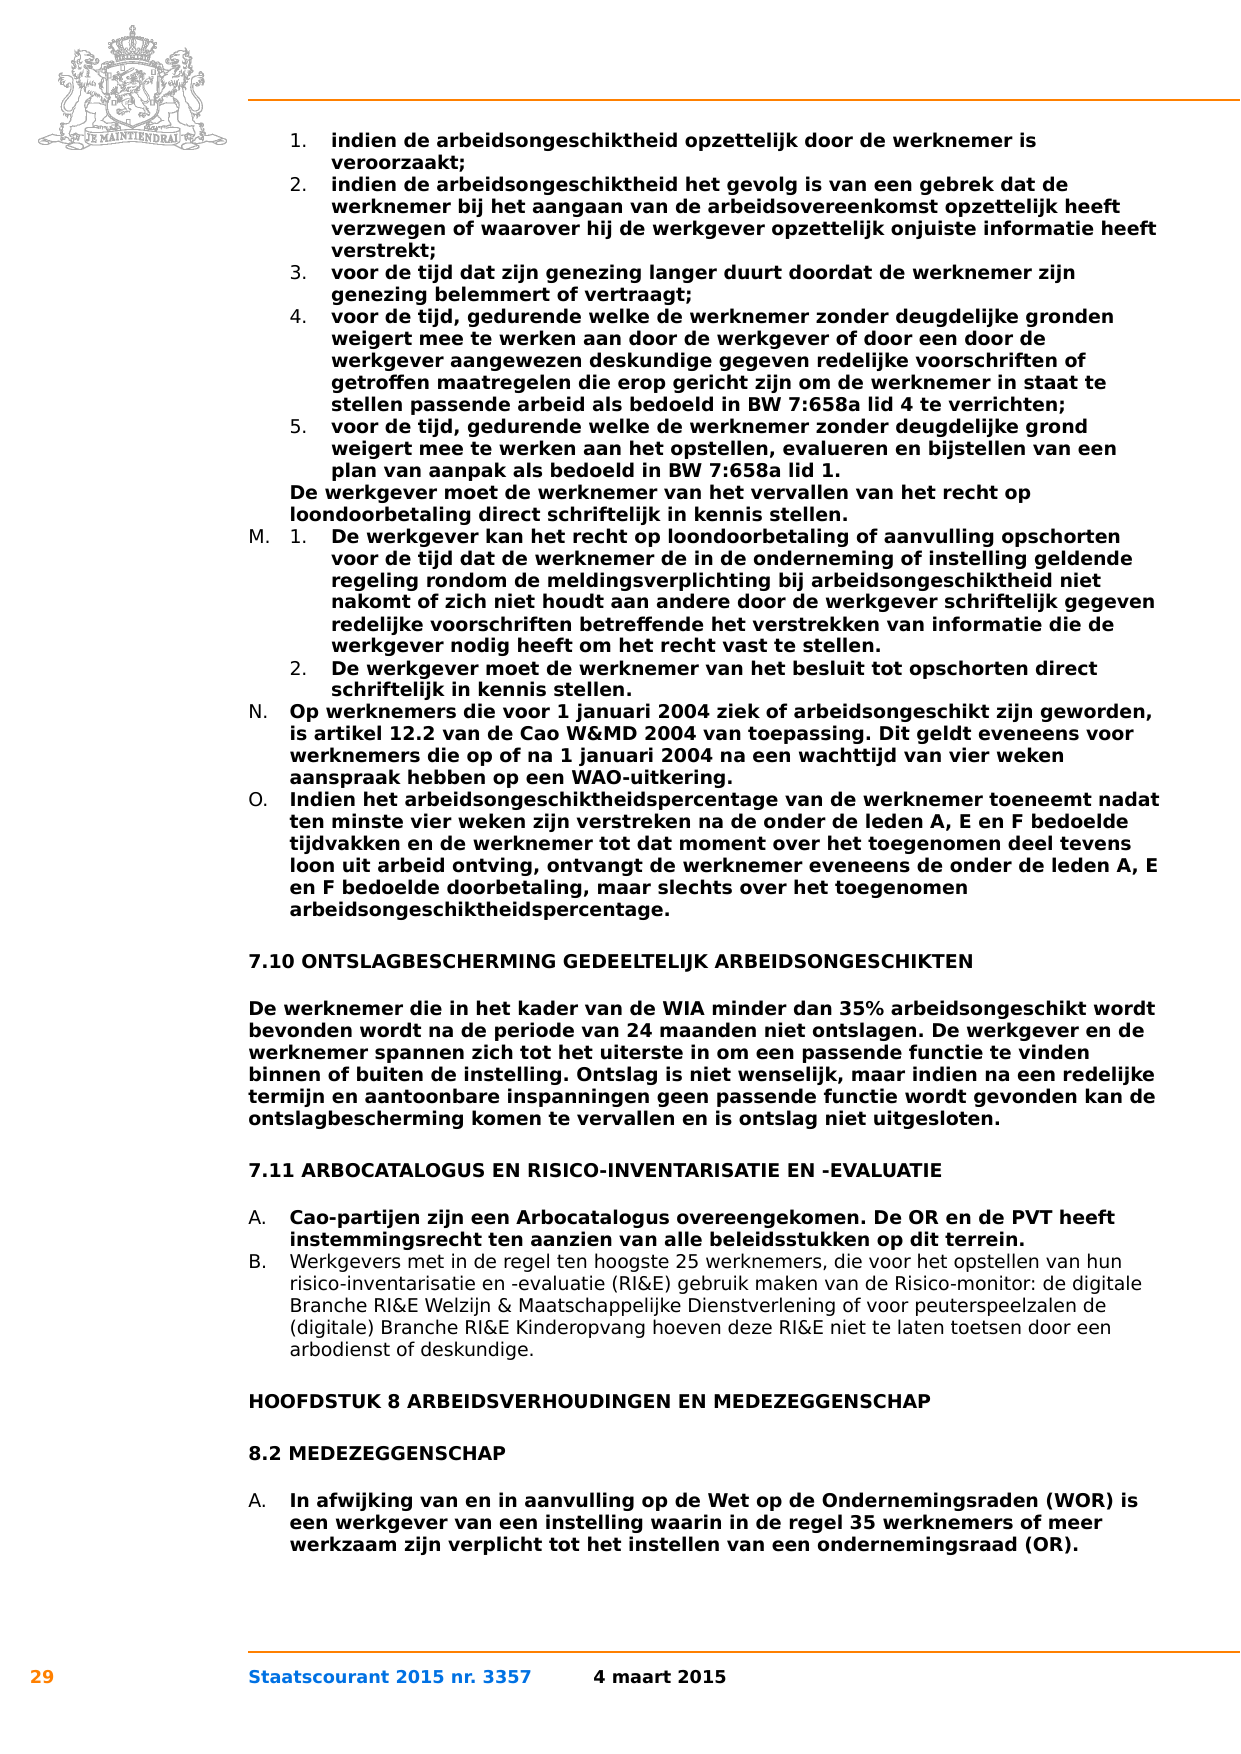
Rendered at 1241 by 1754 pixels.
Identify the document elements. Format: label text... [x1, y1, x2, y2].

picture [38, 25, 227, 150]
text De werkgever moet de werknemer van het vervallen van het recht op loondoorbetaling direct schriftelijk in kennis stellen. [289, 482, 1163, 526]
subtitle 8.2 MEDEZEGGENSCHAP [248, 1443, 1163, 1465]
text M. 1. De werkgever kan het recht op loondoorbetaling of aanvulling opschorten voor de tijd dat de werknemer de in de onderneming of instelling geldende regeling rondom de meldingsverplichting bij arbeidsongeschiktheid niet nakomt of zich niet houdt aan andere door de werkgever schriftelijk gegeven redelijke voorschriften betreffende het verstrekken van informatie die de werkgever nodig heeft om het recht vast te stellen. [248, 526, 1163, 657]
text N. Op werknemers die voor 1 januari 2004 ziek of arbeidsongeschikt zijn geworden, is artikel 12.2 van de Cao W&MD 2004 van toepassing. Dit geldt eveneens voor werknemers die op of na 1 januari 2004 na een wachttijd van vier weken aanspraak hebben op een WAO-uitkering. [248, 701, 1163, 789]
subtitle 7.10 ONTSLAGBESCHERMING GEDEELTELIJK ARBEIDSONGESCHIKTEN [248, 951, 1163, 973]
text 4. voor de tijd, gedurende welke de werknemer zonder deugdelijke gronden weigert mee te werken aan door de werkgever of door een door de werkgever aangewezen deskundige gegeven redelijke voorschriften of getroffen maatregelen die erop gericht zijn om de werknemer in staat te stellen passende arbeid als bedoeld in BW 7:658a lid 4 te verrichten; [289, 306, 1163, 416]
subtitle 7.11 ARBOCATALOGUS EN RISICO-INVENTARISATIE EN -EVALUATIE [248, 1160, 1163, 1182]
text 2. indien de arbeidsongeschiktheid het gevolg is van een gebrek dat de werknemer bij het aangaan van de arbeidsovereenkomst opzettelijk heeft verzwegen of waarover hij de werkgever opzettelijk onjuiste informatie heeft verstrekt; [289, 174, 1163, 262]
text 1. indien de arbeidsongeschiktheid opzettelijk door de werknemer is veroorzaakt; [289, 130, 1163, 174]
text O. Indien het arbeidsongeschiktheidspercentage van de werknemer toeneemt nadat ten minste vier weken zijn verstreken na de onder de leden A, E en F bedoelde tijdvakken en de werknemer tot dat moment over het toegenomen deel tevens loon uit arbeid ontving, ontvangt de werknemer eveneens de onder de leden A, E en F bedoelde doorbetaling, maar slechts over het toegenomen arbeidsongeschiktheidspercentage. [248, 789, 1163, 921]
text 2. De werkgever moet de werknemer van het besluit tot opschorten direct schriftelijk in kennis stellen. [289, 657, 1163, 701]
text A. Cao-partijen zijn een Arbocatalogus overeengekomen. De OR en de PVT heeft instemmingsrecht ten aanzien van alle beleidsstukken op dit terrein. [248, 1207, 1163, 1251]
text B. Werkgevers met in de regel ten hoogste 25 werknemers, die voor het opstellen van hun risico-inventarisatie en -evaluatie (RI&E) gebruik maken van de Risico-monitor: de digitale Branche RI&E Welzijn & Maatschappelijke Dienstverlening of voor peuterspeelzalen de (digitale) Branche RI&E Kinderopvang hoeven deze RI&E niet te laten toetsen door een arbodienst of deskundige. [248, 1251, 1163, 1361]
text 3. voor de tijd dat zijn genezing langer duurt doordat de werknemer zijn genezing belemmert of vertraagt; [289, 262, 1163, 306]
text 5. voor de tijd, gedurende welke de werknemer zonder deugdelijke grond weigert mee te werken aan het opstellen, evalueren en bijstellen van een plan van aanpak als bedoeld in BW 7:658a lid 1. [289, 416, 1163, 482]
text De werknemer die in het kader van de WIA minder dan 35% arbeidsongeschikt wordt bevonden wordt na de periode van 24 maanden niet ontslagen. De werkgever en de werknemer spannen zich tot het uiterste in om een passende functie te vinden binnen of buiten de instelling. Ontslag is niet wenselijk, maar indien na een redelijke termijn en aantoonbare inspanningen geen passende functie wordt gevonden kan de ontslagbescherming komen te vervallen en is ontslag niet uitgesloten. [248, 998, 1163, 1130]
subtitle HOOFDSTUK 8 ARBEIDSVERHOUDINGEN EN MEDEZEGGENSCHAP [248, 1391, 1163, 1413]
text A. In afwijking van en in aanvulling op de Wet op de Ondernemingsraden (WOR) is een werkgever van een instelling waarin in de regel 35 werknemers of meer werkzaam zijn verplicht tot het instellen van een ondernemingsraad (OR). [248, 1490, 1163, 1556]
